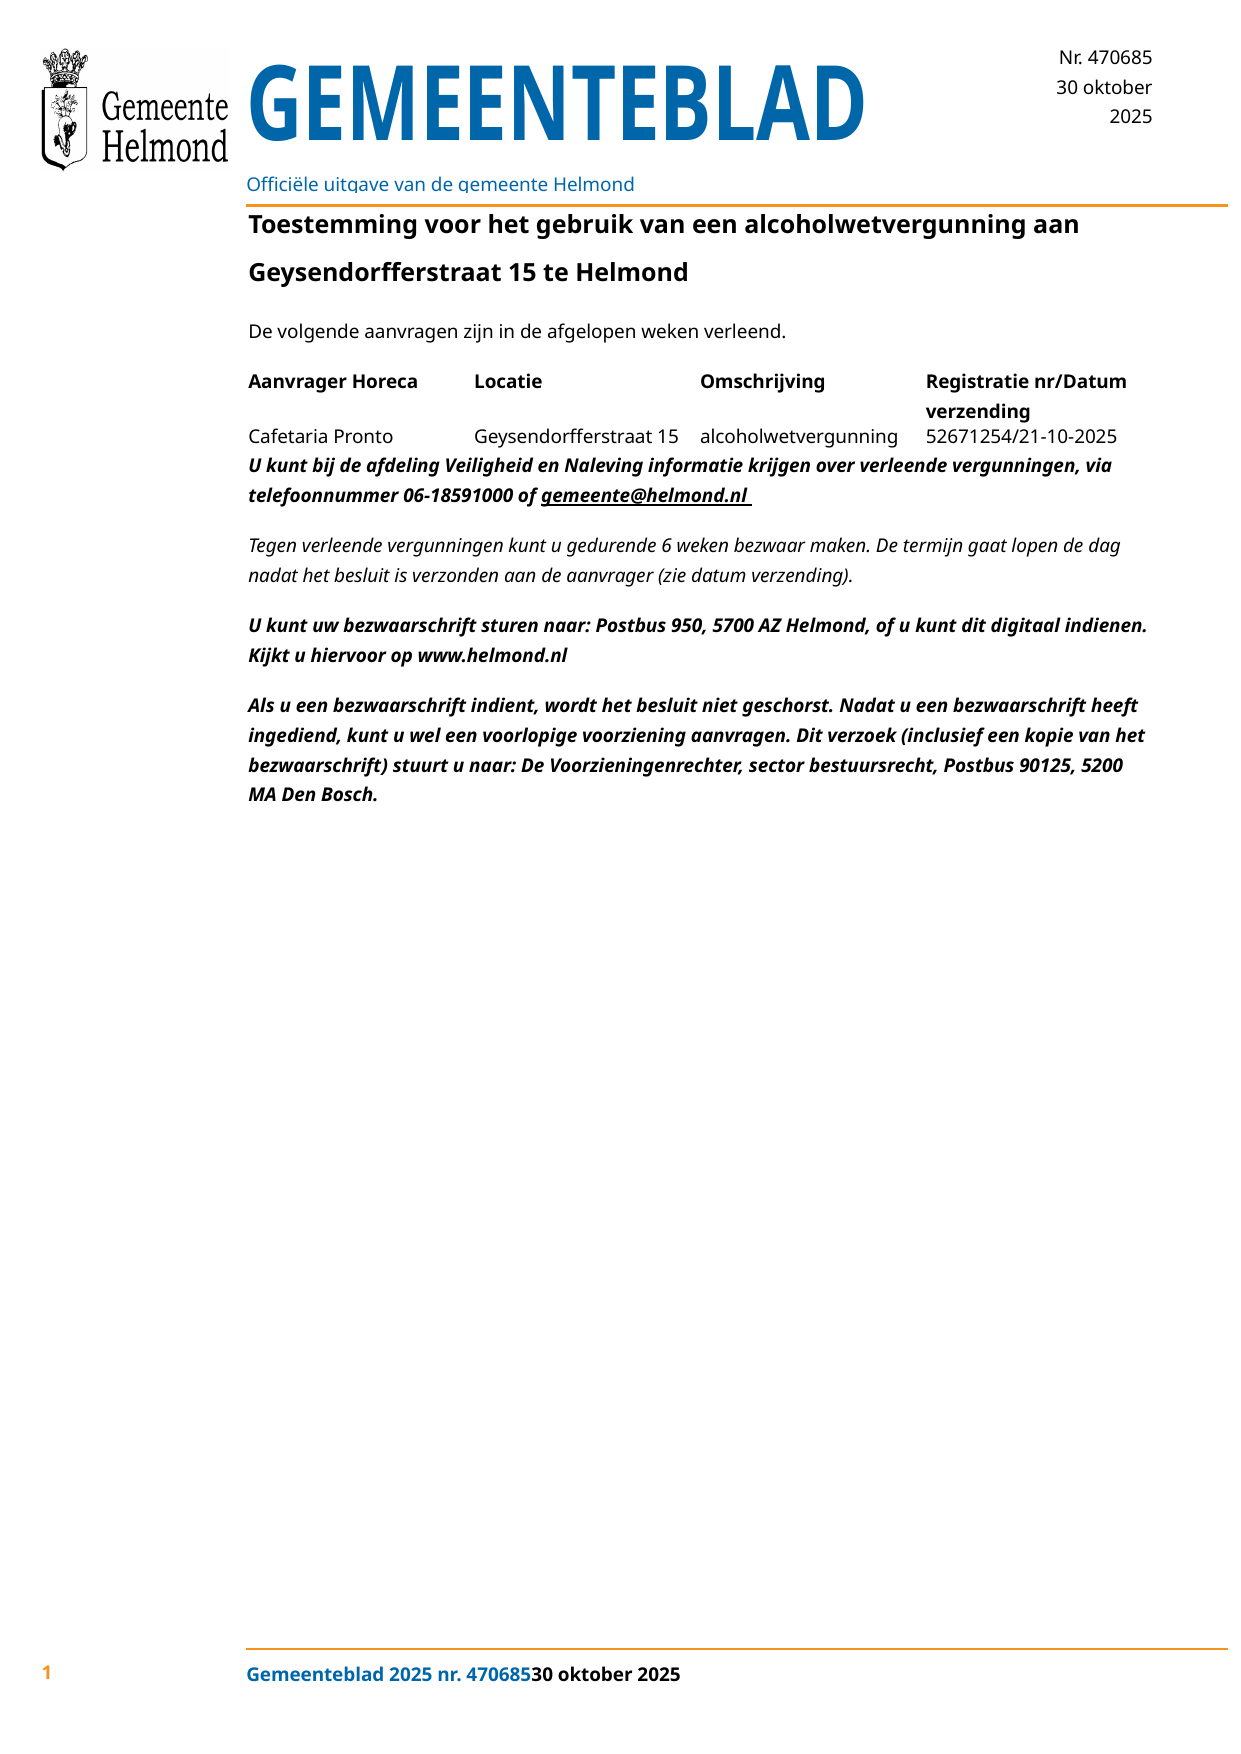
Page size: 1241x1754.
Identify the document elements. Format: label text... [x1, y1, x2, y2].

text De volgende aanvragen zijn in de afgelopen weken verleend. [248, 318, 1152, 344]
table_header Locatie [474, 369, 700, 424]
table_cell Cafetaria Pronto [248, 424, 474, 449]
table_cell Geysendorfferstraat 15 [474, 424, 700, 449]
text Toestemming voor het gebruik van een alcoholwetvergunning aan Geysendorfferstraat 15 te Helmond [248, 207, 1152, 288]
table_header Registratie nr/Datum verzending [926, 369, 1152, 424]
text Als u een bezwaarschrift indient, wordt het besluit niet geschorst. Nadat u een bezwaarschrift heeft ingediend, kunt u wel een voorlopige voorziening aanvragen. Dit verzoek (inclusief een kopie van het bezwaarschrift) stuurt u naar: De Voorzieningenrechter, sector bestuursrecht, Postbus 90125, 5200 MA Den Bosch. [248, 693, 1152, 807]
text Tegen verleende vergunningen kunt u gedurende 6 weken bezwaar maken. De termijn gaat lopen de dag nadat het besluit is verzonden aan de aanvrager (zie datum verzending). [248, 533, 1152, 588]
picture [41, 47, 231, 172]
table_cell alcoholwetvergunning [700, 424, 926, 449]
text U kunt uw bezwaarschrift sturen naar: Postbus 950, 5700 AZ Helmond, of u kunt dit digitaal indienen. Kijkt u hiervoor op www.helmond.nl [248, 613, 1152, 668]
table_header Aanvrager Horeca [248, 369, 474, 424]
table_header Omschrijving [700, 369, 926, 424]
table_cell 52671254/21-10-2025 [926, 424, 1152, 449]
text U kunt bij de afdeling Veiligheid en Naleving informatie krijgen over verleende vergunningen, via telefoonnummer 06-18591000 of gemeente@helmond.nl [248, 453, 1152, 508]
